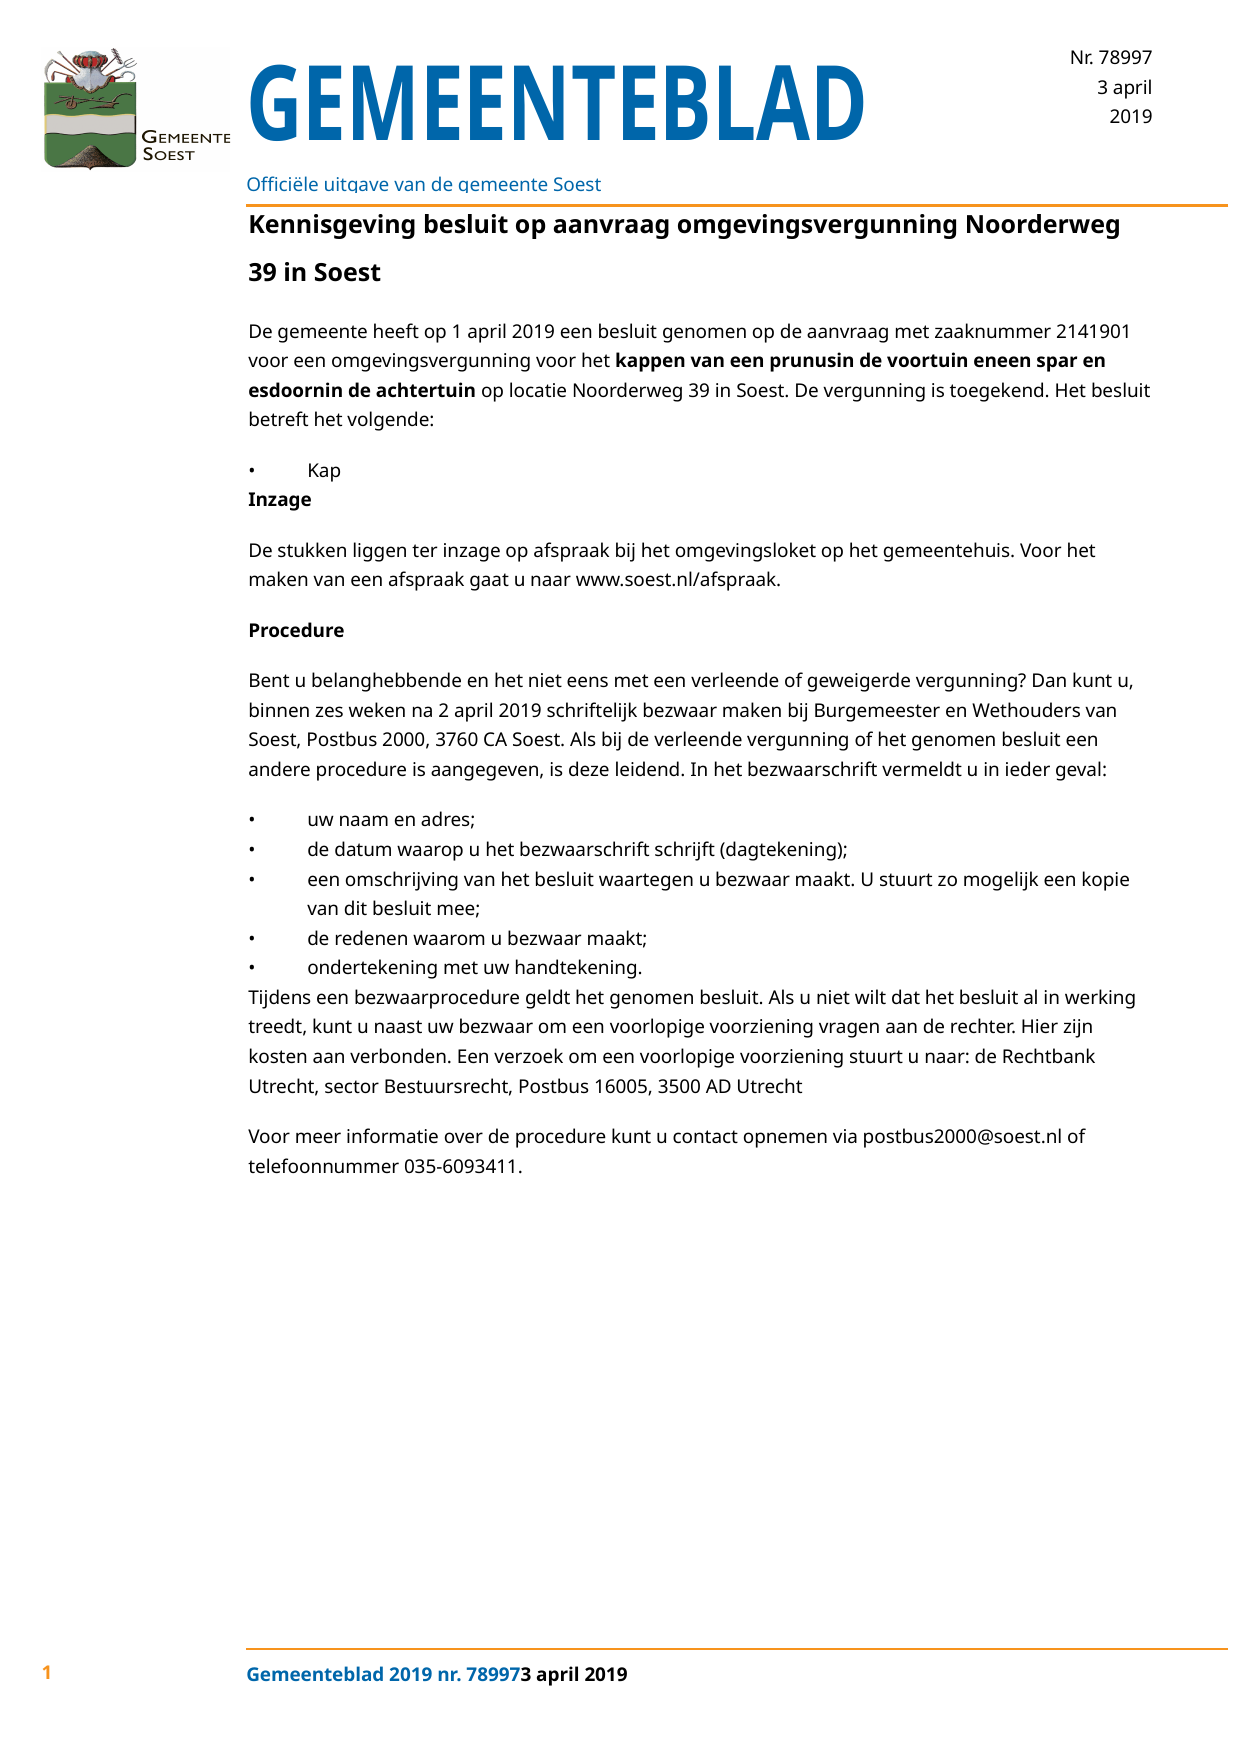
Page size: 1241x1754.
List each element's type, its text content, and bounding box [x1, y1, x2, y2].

list Kap [248, 457, 1152, 483]
list uw naam en adres; [248, 807, 1152, 832]
text Bent u belanghebbende en het niet eens met een verleende of geweigerde vergunning? Dan kunt u, binnen zes weken na 2 april 2019 schriftelijk bezwaar maken bij Burgemeester en Wethouders van Soest, Postbus 2000, 3760 CA Soest. Als bij de verleende vergunning of het genomen besluit een andere procedure is aangegeven, is deze leidend. In het bezwaarschrift vermeldt u in ieder geval: [248, 667, 1152, 782]
text De gemeente heeft op 1 april 2019 een besluit genomen op de aanvraag met zaaknummer 2141901 voor een omgevingsvergunning voor het kappen van een prunusin de voortuin eneen spar en esdoornin de achtertuin op locatie Noorderweg 39 in Soest. De vergunning is toegekend. Het besluit betreft het volgende: [248, 318, 1152, 432]
text Voor meer informatie over de procedure kunt u contact opnemen via postbus2000@soest.nl of telefoonnummer 035-6093411. [248, 1123, 1152, 1179]
picture [41, 47, 231, 172]
list een omschrijving van het besluit waartegen u bezwaar maakt. U stuurt zo mogelijk een kopie van dit besluit mee; [248, 866, 1152, 921]
list de datum waarop u het bezwaarschrift schrijft (dagtekening); [248, 836, 1152, 862]
text Tijdens een bezwaarprocedure geldt het genomen besluit. Als u niet wilt dat het besluit al in werking treedt, kunt u naast uw bezwaar om een voorlopige voorziening vragen aan de rechter. Hier zijn kosten aan verbonden. Een verzoek om een voorlopige voorziening stuurt u naar: de Rechtbank Utrecht, sector Bestuursrecht, Postbus 16005, 3500 AD Utrecht [248, 984, 1152, 1099]
list de redenen waarom u bezwaar maakt; [248, 925, 1152, 951]
text Inzage [248, 487, 1152, 512]
text Procedure [248, 617, 1152, 643]
text De stukken liggen ter inzage op afspraak bij het omgevingsloket op het gemeentehuis. Voor het maken van een afspraak gaat u naar www.soest.nl/afspraak. [248, 537, 1152, 592]
list ondertekening met uw handtekening. [248, 954, 1152, 980]
text Kennisgeving besluit op aanvraag omgevingsvergunning Noorderweg 39 in Soest [248, 207, 1152, 288]
